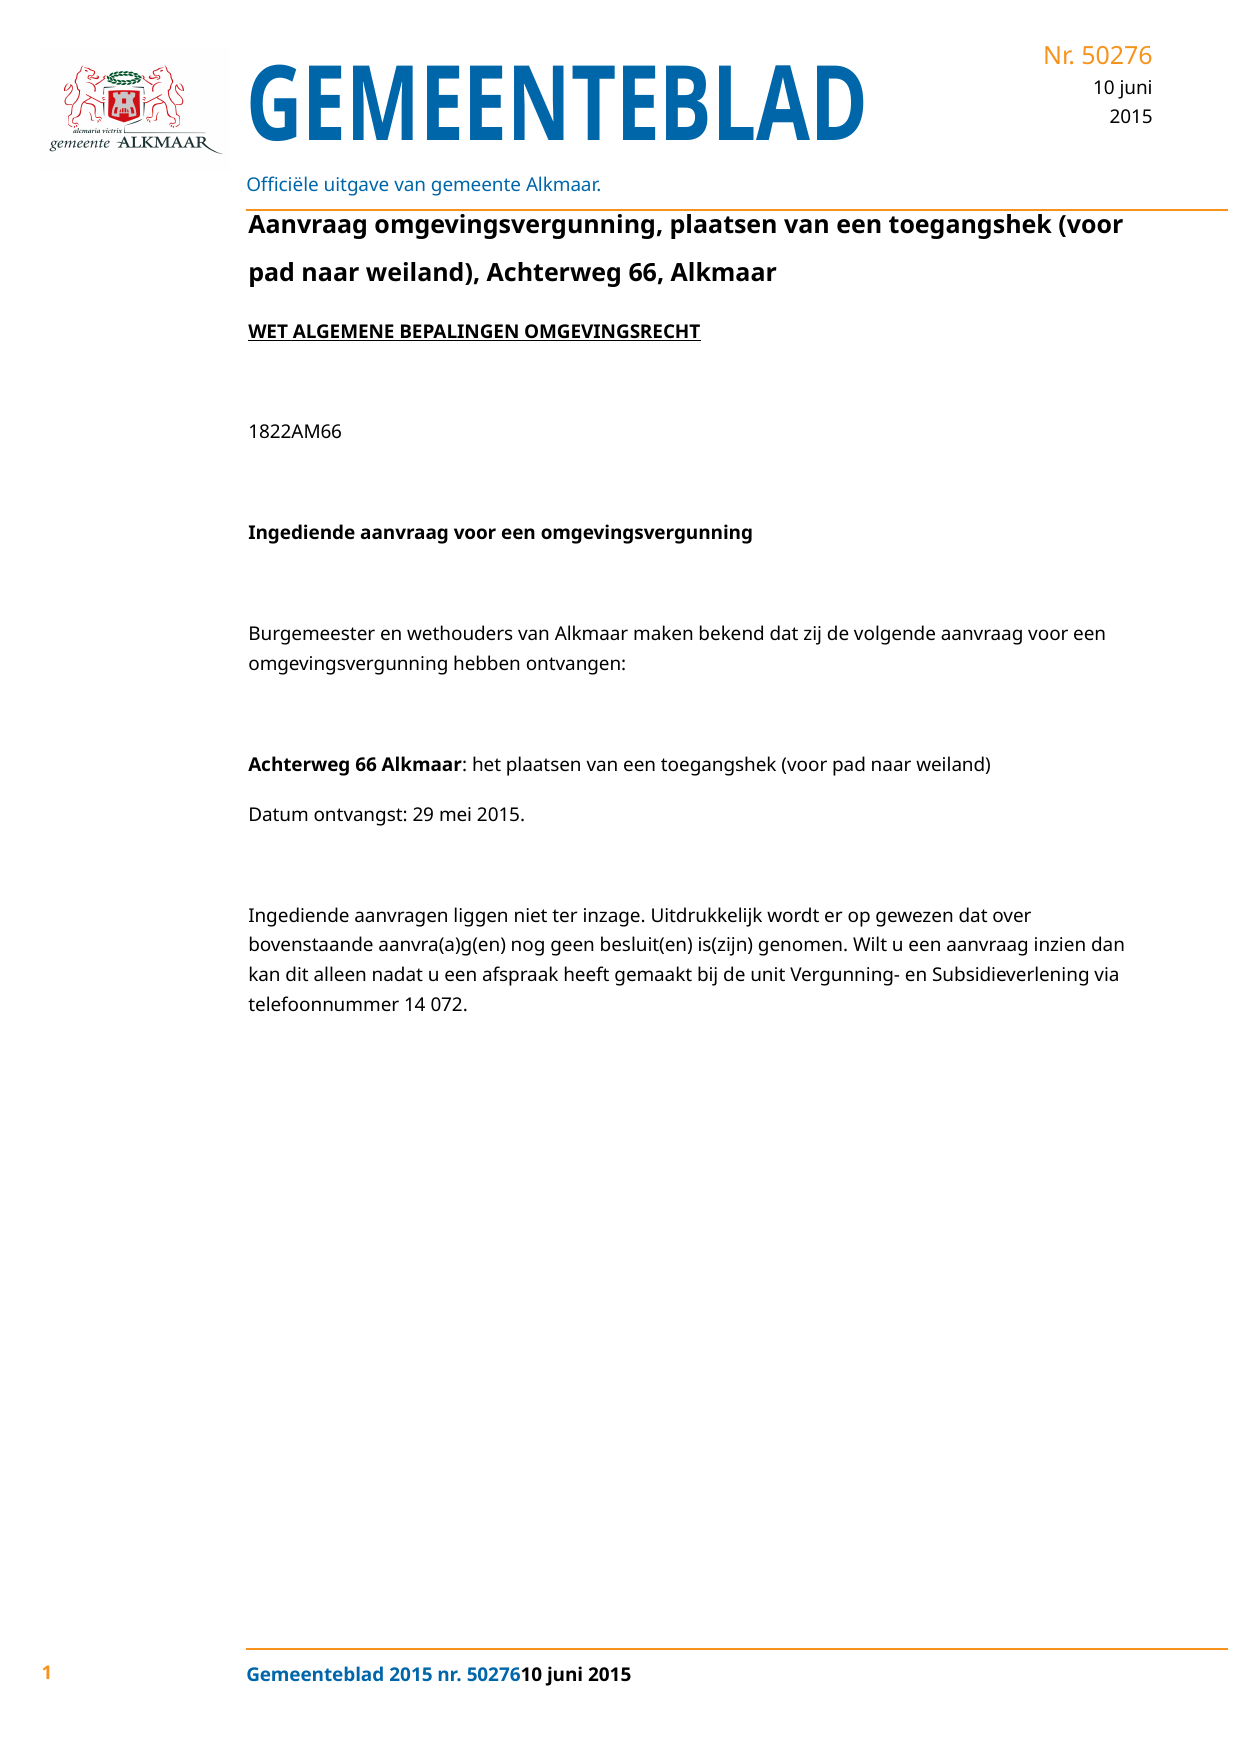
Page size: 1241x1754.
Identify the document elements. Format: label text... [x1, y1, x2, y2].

text Ingediende aanvraag voor een omgevingsvergunning [248, 519, 1152, 545]
text 1822AM66 [248, 419, 1152, 444]
text Ingediende aanvragen liggen niet ter inzage. Uitdrukkelijk wordt er op gewezen dat over bovenstaande aanvra(a)g(en) nog geen besluit(en) is(zijn) genomen. Wilt u een aanvraag inzien dan kan dit alleen nadat u een afspraak heeft gemaakt bij de unit Vergunning- en Subsidieverlening via telefoonnummer 14 072. [248, 902, 1152, 1017]
text WET ALGEMENE BEPALINGEN OMGEVINGSRECHT [248, 318, 1152, 344]
picture [41, 47, 231, 172]
text Achterweg 66 Alkmaar: het plaatsen van een toegangshek (voor pad naar weiland) [248, 751, 1152, 777]
text Datum ontvangst: 29 mei 2015. [248, 801, 1152, 827]
text Burgemeester en wethouders van Alkmaar maken bekend dat zij de volgende aanvraag voor een omgevingsvergunning hebben ontvangen: [248, 620, 1152, 676]
text Aanvraag omgevingsvergunning, plaatsen van een toegangshek (voor pad naar weiland), Achterweg 66, Alkmaar [248, 211, 1152, 288]
